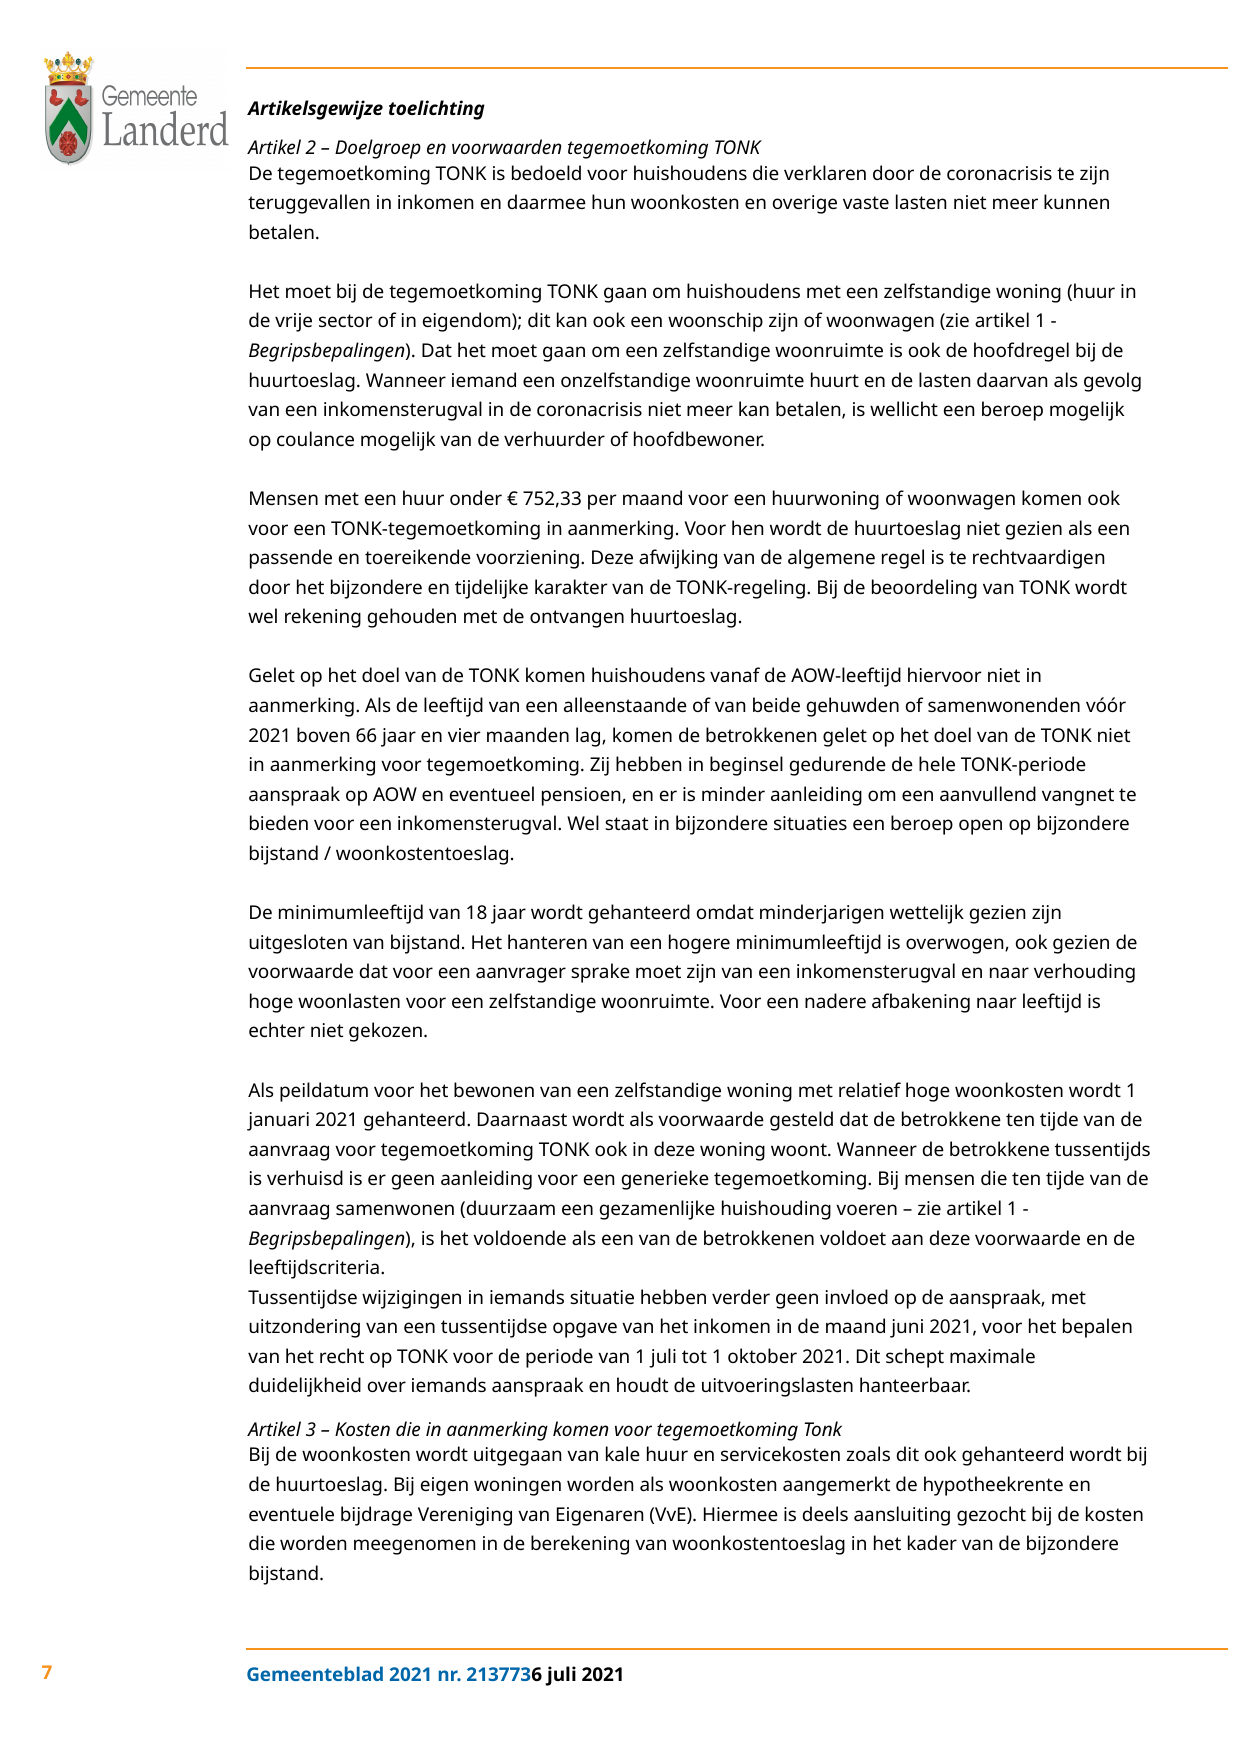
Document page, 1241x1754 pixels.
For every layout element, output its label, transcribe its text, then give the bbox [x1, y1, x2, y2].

text De tegemoetkoming TONK is bedoeld voor huishoudens die verklaren door de coronacrisis te zijn teruggevallen in inkomen en daarmee hun woonkosten en overige vaste lasten niet meer kunnen betalen. [248, 160, 1152, 245]
text Artikel 2 – Doelgroep en voorwaarden tegemoetkoming TONK [248, 134, 1152, 160]
text Het moet bij de tegemoetkoming TONK gaan om huishoudens met een zelfstandige woning (huur in de vrije sector of in eigendom); dit kan ook een woonschip zijn of woonwagen (zie artikel 1 - Begripsbepalingen). Dat het moet gaan om een zelfstandige woonruimte is ook de hoofdregel bij de huurtoeslag. Wanneer iemand een onzelfstandige woonruimte huurt en de lasten daarvan als gevolg van een inkomensterugval in de coronacrisis niet meer kan betalen, is wellicht een beroep mogelijk op coulance mogelijk van de verhuurder of hoofdbewoner. [248, 278, 1152, 452]
text Mensen met een huur onder € 752,33 per maand voor een huurwoning of woonwagen komen ook voor een TONK-tegemoetkoming in aanmerking. Voor hen wordt de huurtoeslag niet gezien als een passende en toereikende voorziening. Deze afwijking van de algemene regel is te rechtvaardigen door het bijzondere en tijdelijke karakter van de TONK-regeling. Bij de beoordeling van TONK wordt wel rekening gehouden met de ontvangen huurtoeslag. [248, 485, 1152, 629]
text Tussentijdse wijzigingen in iemands situatie hebben verder geen invloed op de aanspraak, met uitzondering van een tussentijdse opgave van het inkomen in de maand juni 2021, voor het bepalen van het recht op TONK voor de periode van 1 juli tot 1 oktober 2021. Dit schept maximale duidelijkheid over iemands aanspraak en houdt de uitvoeringslasten hanteerbaar. [248, 1284, 1152, 1398]
text Gelet op het doel van de TONK komen huishoudens vanaf de AOW-leeftijd hiervoor niet in aanmerking. Als de leeftijd van een alleenstaande of van beide gehuwden of samenwonenden vóór 2021 boven 66 jaar en vier maanden lag, komen de betrokkenen gelet op het doel van de TONK niet in aanmerking voor tegemoetkoming. Zij hebben in beginsel gedurende de hele TONK-periode aanspraak op AOW en eventueel pensioen, en er is minder aanleiding om een aanvullend vangnet te bieden voor een inkomensterugval. Wel staat in bijzondere situaties een beroep open op bijzondere bijstand / woonkostentoeslag. [248, 663, 1152, 866]
picture [41, 47, 231, 172]
text Als peildatum voor het bewonen van een zelfstandige woning met relatief hoge woonkosten wordt 1 januari 2021 gehanteerd. Daarnaast wordt als voorwaarde gesteld dat de betrokkene ten tijde van de aanvraag voor tegemoetkoming TONK ook in deze woning woont. Wanneer de betrokkene tussentijds is verhuisd is er geen aanleiding voor een generieke tegemoetkoming. Bij mensen die ten tijde van de aanvraag samenwonen (duurzaam een gezamenlijke huishouding voeren – zie artikel 1 - Begripsbepalingen), is het voldoende als een van de betrokkenen voldoet aan deze voorwaarde en de leeftijdscriteria. [248, 1077, 1152, 1280]
text Artikel 3 – Kosten die in aanmerking komen voor tegemoetkoming Tonk [248, 1416, 1152, 1442]
text Artikelsgewijze toelichting [248, 95, 1152, 121]
text De minimumleeftijd van 18 jaar wordt gehanteerd omdat minderjarigen wettelijk gezien zijn uitgesloten van bijstand. Het hanteren van een hogere minimumleeftijd is overwogen, ook gezien de voorwaarde dat voor een aanvrager sprake moet zijn van een inkomensterugval en naar verhouding hoge woonlasten voor een zelfstandige woonruimte. Voor een nadere afbakening naar leeftijd is echter niet gekozen. [248, 899, 1152, 1043]
text Bij de woonkosten wordt uitgegaan van kale huur en servicekosten zoals dit ook gehanteerd wordt bij de huurtoeslag. Bij eigen woningen worden als woonkosten aangemerkt de hypotheekrente en eventuele bijdrage Vereniging van Eigenaren (VvE). Hiermee is deels aansluiting gezocht bij de kosten die worden meegenomen in de berekening van woonkostentoeslag in het kader van de bijzondere bijstand. [248, 1442, 1152, 1586]
